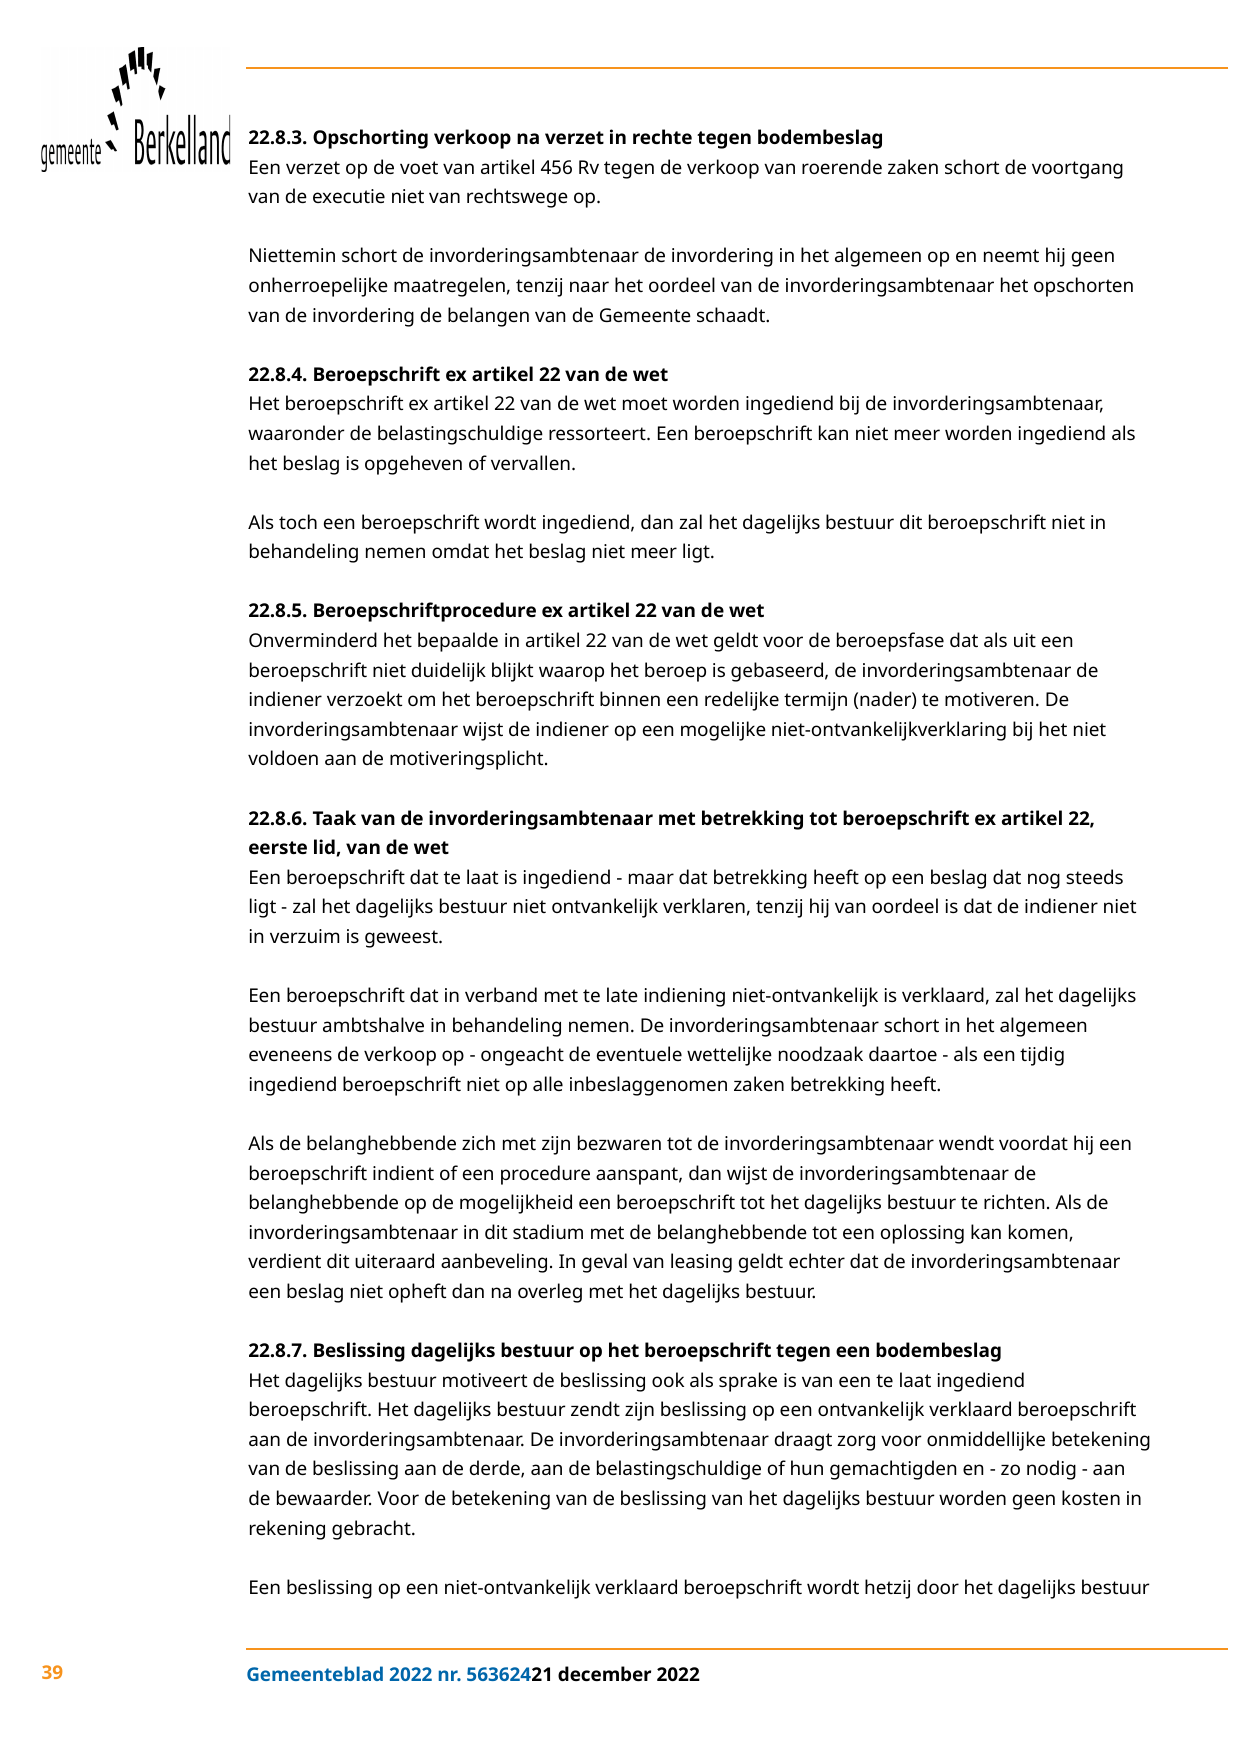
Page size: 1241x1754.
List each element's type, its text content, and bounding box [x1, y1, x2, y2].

text 22.8.3. Opschorting verkoop na verzet in rechte tegen bodembeslag [248, 124, 1152, 150]
text Een beroepschrift dat te laat is ingediend - maar dat betrekking heeft op een beslag dat nog steeds ligt - zal het dagelijks bestuur niet ontvankelijk verklaren, tenzij hij van oordeel is dat de indiener niet in verzuim is geweest. [248, 864, 1152, 949]
text 22.8.5. Beroepschriftprocedure ex artikel 22 van de wet [248, 598, 1152, 623]
text Als de belanghebbende zich met zijn bezwaren tot de invorderingsambtenaar wendt voordat hij een beroepschrift indient of een procedure aanspant, dan wijst de invorderingsambtenaar de belanghebbende op de mogelijkheid een beroepschrift tot het dagelijks bestuur te richten. Als de invorderingsambtenaar in dit stadium met de belanghebbende tot een oplossing kan komen, verdient dit uiteraard aanbeveling. In geval van leasing geldt echter dat de invorderingsambtenaar een beslag niet opheft dan na overleg met het dagelijks bestuur. [248, 1130, 1152, 1304]
text Het dagelijks bestuur motiveert de beslissing ook als sprake is van een te laat ingediend beroepschrift. Het dagelijks bestuur zendt zijn beslissing op een ontvankelijk verklaard beroepschrift aan de invorderingsambtenaar. De invorderingsambtenaar draagt zorg voor onmiddellijke betekening van de beslissing aan de derde, aan de belastingschuldige of hun gemachtigden en - zo nodig - aan de bewaarder. Voor de betekening van de beslissing van het dagelijks bestuur worden geen kosten in rekening gebracht. [248, 1367, 1152, 1541]
text 22.8.6. Taak van de invorderingsambtenaar met betrekking tot beroepschrift ex artikel 22, eerste lid, van de wet [248, 805, 1152, 860]
text Als toch een beroepschrift wordt ingediend, dan zal het dagelijks bestuur dit beroepschrift niet in behandeling nemen omdat het beslag niet meer ligt. [248, 509, 1152, 564]
text Onverminderd het bepaalde in artikel 22 van de wet geldt voor de beroepsfase dat als uit een beroepschrift niet duidelijk blijkt waarop het beroep is gebaseerd, de invorderingsambtenaar de indiener verzoekt om het beroepschrift binnen een redelijke termijn (nader) te motiveren. De invorderingsambtenaar wijst de indiener op een mogelijke niet-ontvankelijkverklaring bij het niet voldoen aan de motiveringsplicht. [248, 627, 1152, 771]
text Niettemin schort de invorderingsambtenaar de invordering in het algemeen op en neemt hij geen onherroepelijke maatregelen, tenzij naar het oordeel van de invorderingsambtenaar het opschorten van de invordering de belangen van de Gemeente schaadt. [248, 243, 1152, 328]
picture [41, 47, 231, 172]
text Een verzet op de voet van artikel 456 Rv tegen de verkoop van roerende zaken schort de voortgang van de executie niet van rechtswege op. [248, 154, 1152, 209]
text Een beslissing op een niet-ontvankelijk verklaard beroepschrift wordt hetzij door het dagelijks bestuur [248, 1574, 1152, 1600]
text Een beroepschrift dat in verband met te late indiening niet-ontvankelijk is verklaard, zal het dagelijks bestuur ambtshalve in behandeling nemen. De invorderingsambtenaar schort in het algemeen eveneens de verkoop op - ongeacht de eventuele wettelijke noodzaak daartoe - als een tijdig ingediend beroepschrift niet op alle inbeslaggenomen zaken betrekking heeft. [248, 982, 1152, 1097]
text 22.8.4. Beroepschrift ex artikel 22 van de wet [248, 361, 1152, 387]
text 22.8.7. Beslissing dagelijks bestuur op het beroepschrift tegen een bodembeslag [248, 1337, 1152, 1363]
text Het beroepschrift ex artikel 22 van de wet moet worden ingediend bij de invorderingsambtenaar, waaronder de belastingschuldige ressorteert. Een beroepschrift kan niet meer worden ingediend als het beslag is opgeheven of vervallen. [248, 391, 1152, 476]
